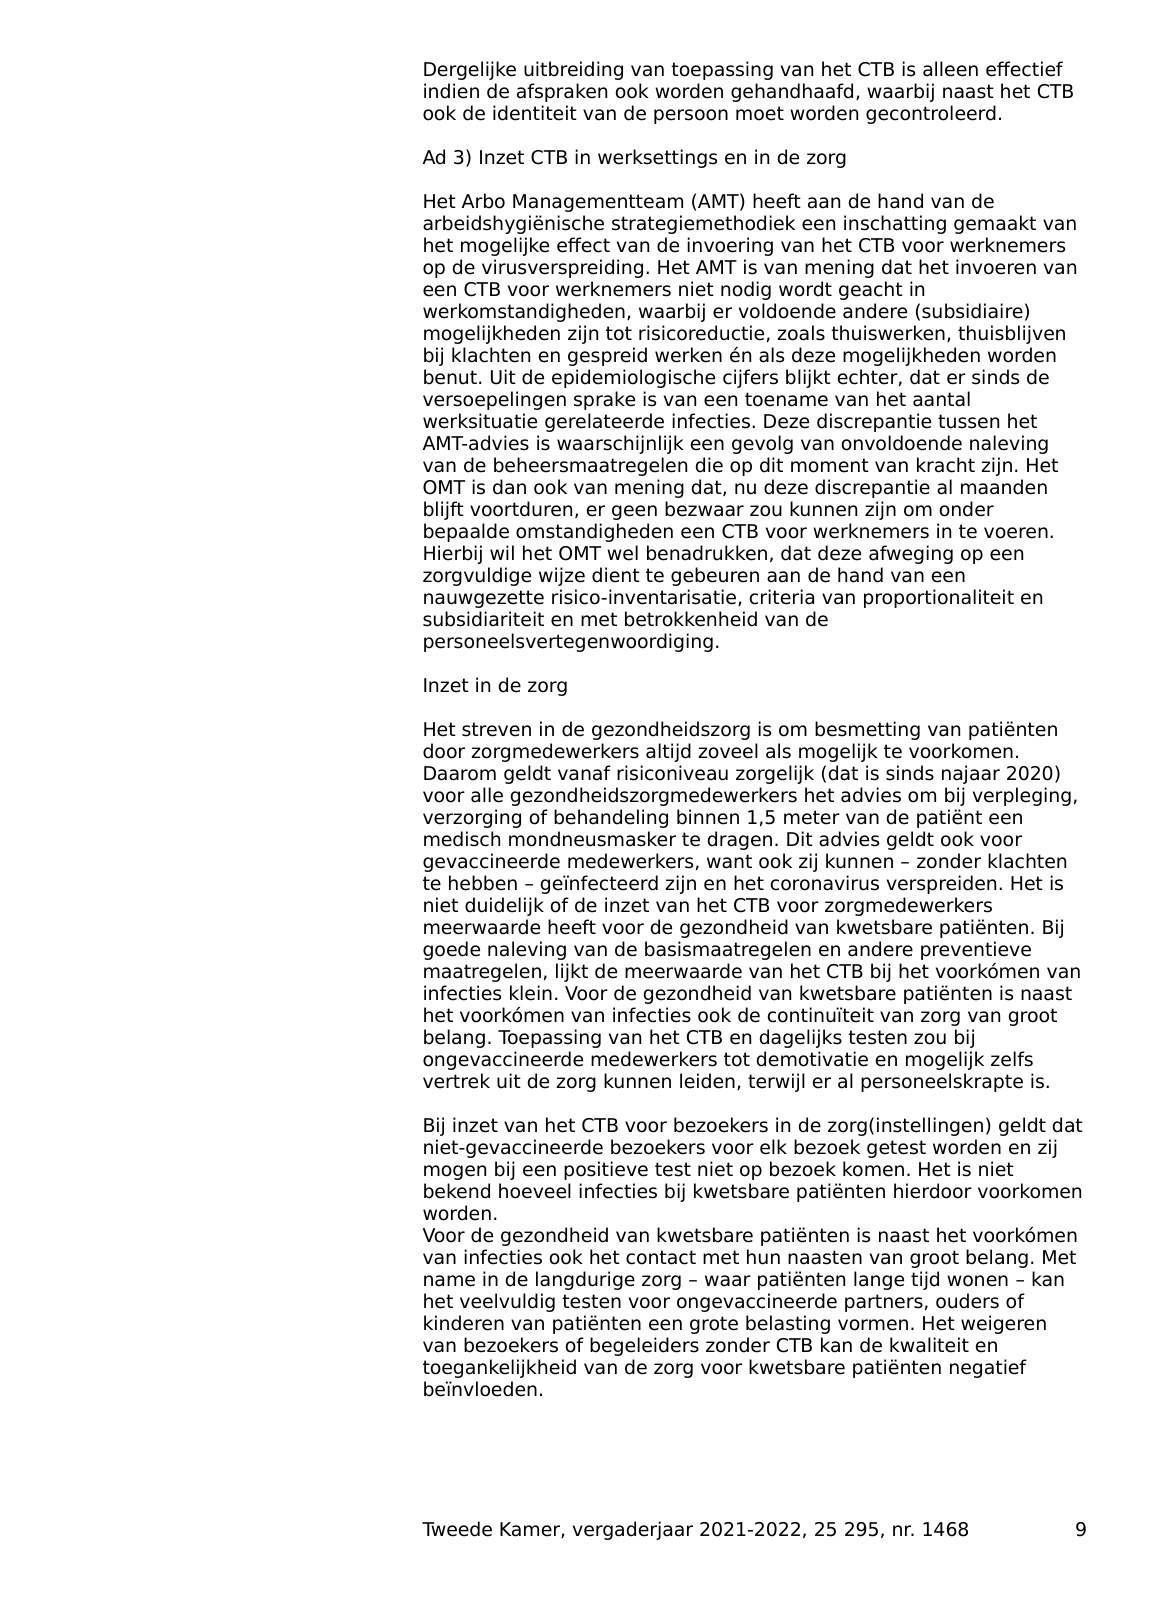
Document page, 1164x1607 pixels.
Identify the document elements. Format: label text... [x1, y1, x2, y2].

text Bij inzet van het CTB voor bezoekers in de zorg(instellingen) geldt dat niet-gevaccineerde bezoekers voor elk bezoek getest worden en zij mogen bij een positieve test niet op bezoek komen. Het is niet bekend hoeveel infecties bij kwetsbare patiënten hierdoor voorkomen worden. [422, 1115, 1087, 1225]
subtitle Inzet in de zorg [422, 675, 1087, 697]
subtitle Ad 3) Inzet CTB in werksettings en in de zorg [422, 147, 1087, 169]
text Dergelijke uitbreiding van toepassing van het CTB is alleen effectief indien de afspraken ook worden gehandhaafd, waarbij naast het CTB ook de identiteit van de persoon moet worden gecontroleerd. [422, 59, 1087, 125]
text Voor de gezondheid van kwetsbare patiënten is naast het voorkómen van infecties ook het contact met hun naasten van groot belang. Met name in de langdurige zorg – waar patiënten lange tijd wonen – kan het veelvuldig testen voor ongevaccineerde partners, ouders of kinderen van patiënten een grote belasting vormen. Het weigeren van bezoekers of begeleiders zonder CTB kan de kwaliteit en toegankelijkheid van de zorg voor kwetsbare patiënten negatief beïnvloeden. [422, 1225, 1087, 1401]
text Het Arbo Managementteam (AMT) heeft aan de hand van de arbeidshygiënische strategiemethodiek een inschatting gemaakt van het mogelijke effect van de invoering van het CTB voor werknemers op de virusverspreiding. Het AMT is van mening dat het invoeren van een CTB voor werknemers niet nodig wordt geacht in werkomstandigheden, waarbij er voldoende andere (subsidiaire) mogelijkheden zijn tot risicoreductie, zoals thuiswerken, thuisblijven bij klachten en gespreid werken én als deze mogelijkheden worden benut. Uit de epidemiologische cijfers blijkt echter, dat er sinds de versoepelingen sprake is van een toename van het aantal werksituatie gerelateerde infecties. Deze discrepantie tussen het AMT-advies is waarschijnlijk een gevolg van onvoldoende naleving van de beheersmaatregelen die op dit moment van kracht zijn. Het OMT is dan ook van mening dat, nu deze discrepantie al maanden blijft voortduren, er geen bezwaar zou kunnen zijn om onder bepaalde omstandigheden een CTB voor werknemers in te voeren. [422, 191, 1087, 543]
text Hierbij wil het OMT wel benadrukken, dat deze afweging op een zorgvuldige wijze dient te gebeuren aan de hand van een nauwgezette risico-inventarisatie, criteria van proportionaliteit en subsidiariteit en met betrokkenheid van de personeelsvertegenwoordiging. [422, 543, 1087, 653]
text Het streven in de gezondheidszorg is om besmetting van patiënten door zorgmedewerkers altijd zoveel als mogelijk te voorkomen. Daarom geldt vanaf risiconiveau zorgelijk (dat is sinds najaar 2020) voor alle gezondheidszorgmedewerkers het advies om bij verpleging, verzorging of behandeling binnen 1,5 meter van de patiënt een medisch mondneusmasker te dragen. Dit advies geldt ook voor gevaccineerde medewerkers, want ook zij kunnen – zonder klachten te hebben – geïnfecteerd zijn en het coronavirus verspreiden. Het is niet duidelijk of de inzet van het CTB voor zorgmedewerkers meerwaarde heeft voor de gezondheid van kwetsbare patiënten. Bij goede naleving van de basismaatregelen en andere preventieve maatregelen, lijkt de meerwaarde van het CTB bij het voorkómen van infecties klein. Voor de gezondheid van kwetsbare patiënten is naast het voorkómen van infecties ook de continuïteit van zorg van groot belang. Toepassing van het CTB en dagelijks testen zou bij ongevaccineerde medewerkers tot demotivatie en mogelijk zelfs vertrek uit de zorg kunnen leiden, terwijl er al personeelskrapte is. [422, 719, 1087, 1093]
